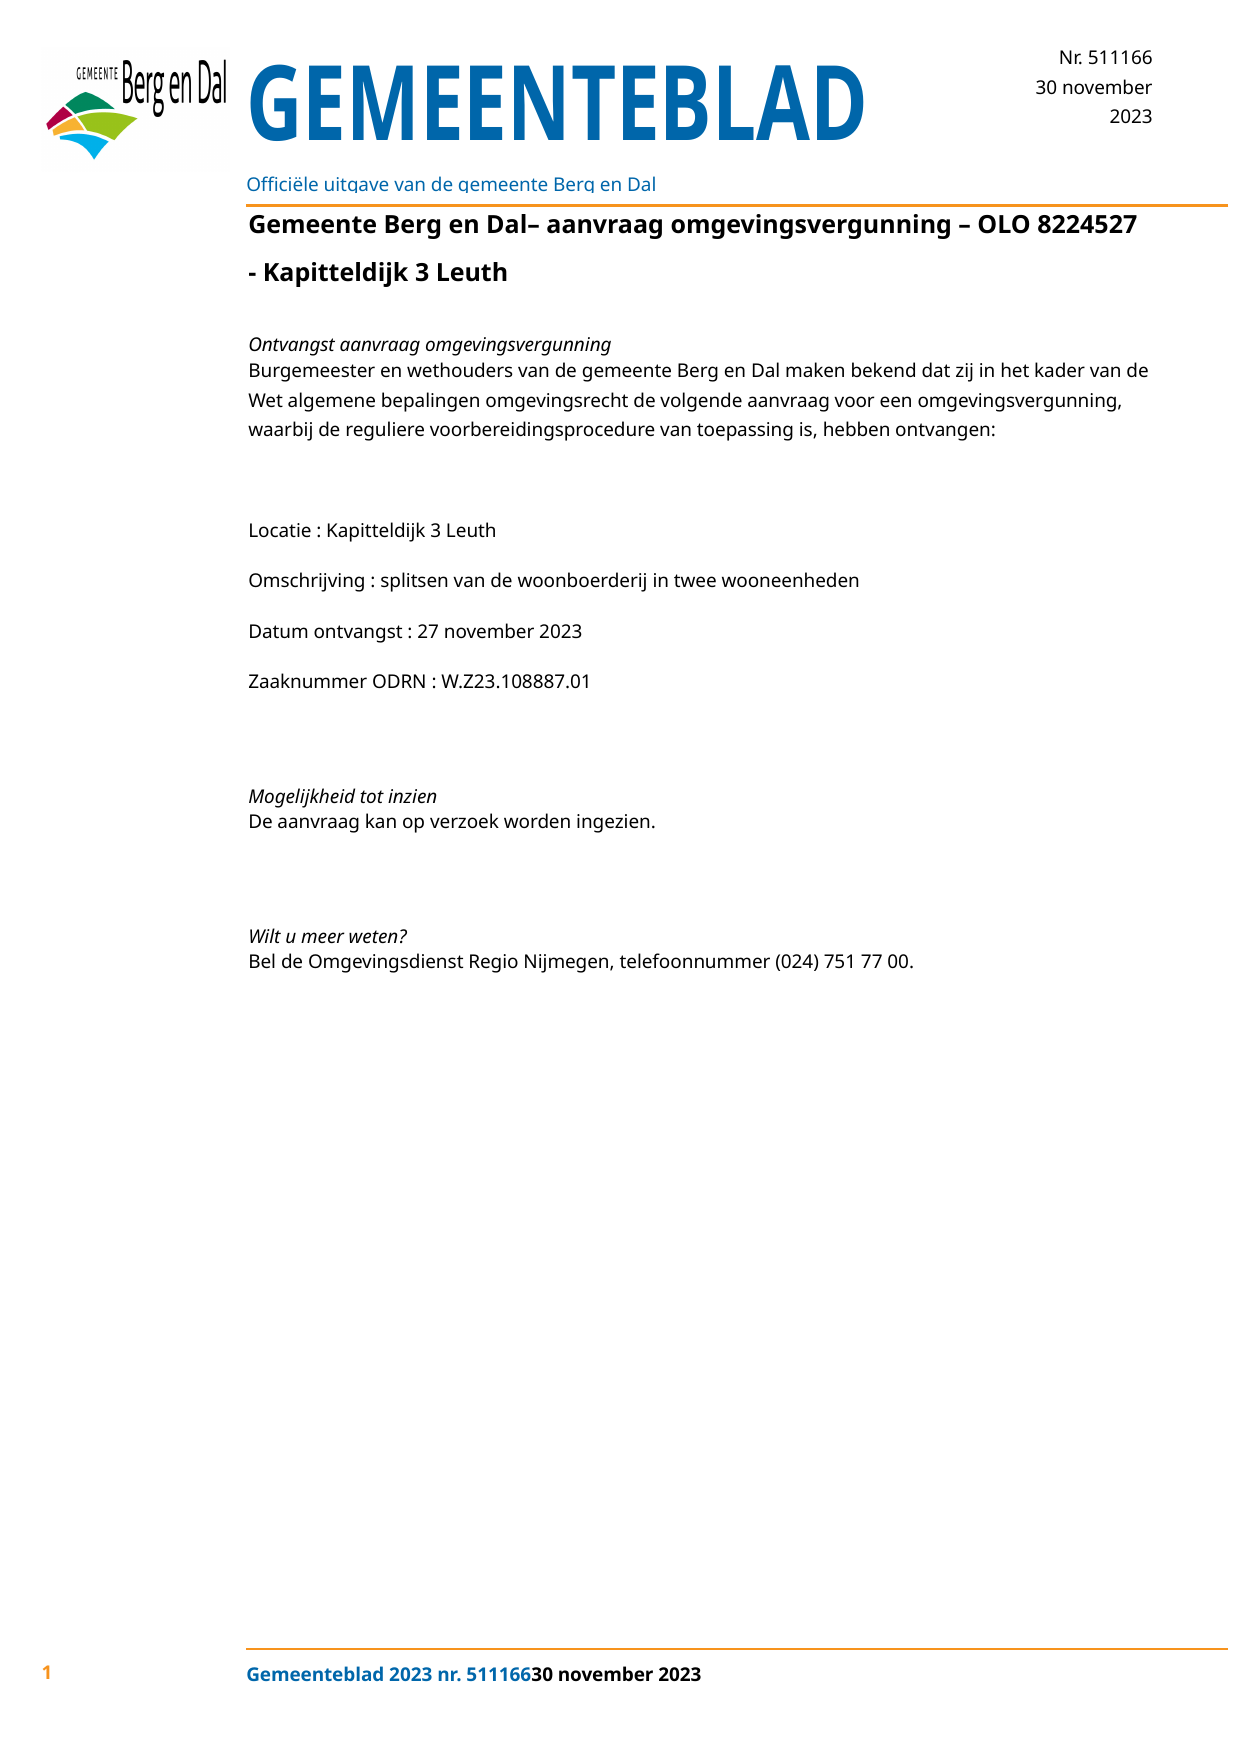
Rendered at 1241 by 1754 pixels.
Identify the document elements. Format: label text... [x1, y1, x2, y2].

text Mogelijkheid tot inzien [248, 783, 1152, 808]
picture [41, 47, 231, 172]
text Zaaknummer ODRN : W.Z23.108887.01 [248, 668, 1152, 694]
text Locatie : Kapitteldijk 3 Leuth [248, 517, 1152, 543]
text Wilt u meer weten? [248, 923, 1152, 949]
text Burgemeester en wethouders van de gemeente Berg en Dal maken bekend dat zij in het kader van de Wet algemene bepalingen omgevingsrecht de volgende aanvraag voor een omgevingsvergunning, waarbij de reguliere voorbereidingsprocedure van toepassing is, hebben ontvangen: [248, 357, 1152, 442]
text De aanvraag kan op verzoek worden ingezien. [248, 808, 1152, 834]
text Datum ontvangst : 27 november 2023 [248, 618, 1152, 644]
text Omschrijving : splitsen van de woonboerderij in twee wooneenheden [248, 568, 1152, 593]
text Ontvangst aanvraag omgevingsvergunning [248, 331, 1152, 357]
text Bel de Omgevingsdienst Regio Nijmegen, telefoonnummer (024) 751 77 00. [248, 949, 1152, 974]
text Gemeente Berg en Dal– aanvraag omgevingsvergunning – OLO 8224527 - Kapitteldijk 3 Leuth [248, 207, 1152, 288]
